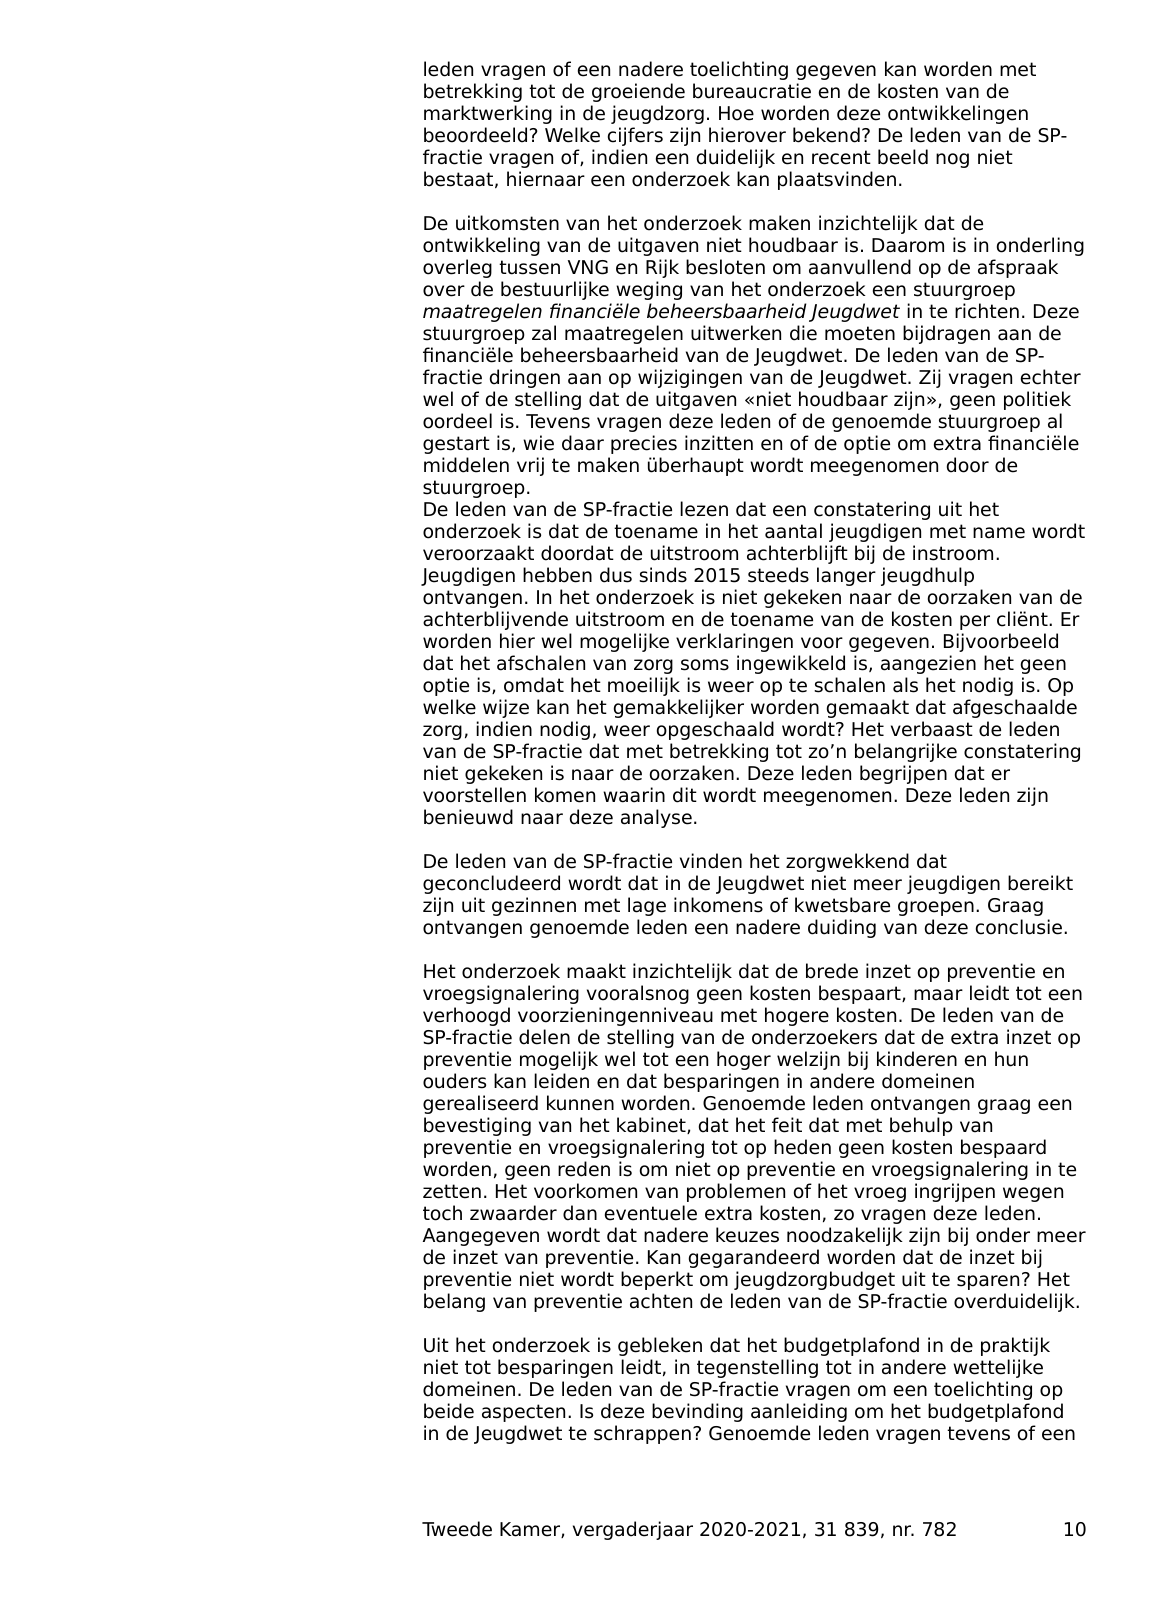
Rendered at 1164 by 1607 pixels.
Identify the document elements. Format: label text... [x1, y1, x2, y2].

text De uitkomsten van het onderzoek maken inzichtelijk dat de ontwikkeling van de uitgaven niet houdbaar is. Daarom is in onderling overleg tussen VNG en Rijk besloten om aanvullend op de afspraak over de bestuurlijke weging van het onderzoek een stuurgroep maatregelen financiële beheersbaarheid Jeugdwet in te richten. Deze stuurgroep zal maatregelen uitwerken die moeten bijdragen aan de financiële beheersbaarheid van de Jeugdwet. De leden van de SP-fractie dringen aan op wijzigingen van de Jeugdwet. Zij vragen echter wel of de stelling dat de uitgaven «niet houdbaar zijn», geen politiek oordeel is. Tevens vragen deze leden of de genoemde stuurgroep al gestart is, wie daar precies inzitten en of de optie om extra financiële middelen vrij te maken überhaupt wordt meegenomen door de stuurgroep. [422, 213, 1087, 499]
text De leden van de SP-fractie lezen dat een constatering uit het onderzoek is dat de toename in het aantal jeugdigen met name wordt veroorzaakt doordat de uitstroom achterblijft bij de instroom. Jeugdigen hebben dus sinds 2015 steeds langer jeugdhulp ontvangen. In het onderzoek is niet gekeken naar de oorzaken van de achterblijvende uitstroom en de toename van de kosten per cliënt. Er worden hier wel mogelijke verklaringen voor gegeven. Bijvoorbeeld dat het afschalen van zorg soms ingewikkeld is, aangezien het geen optie is, omdat het moeilijk is weer op te schalen als het nodig is. Op welke wijze kan het gemakkelijker worden gemaakt dat afgeschaalde zorg, indien nodig, weer opgeschaald wordt? Het verbaast de leden van de SP-fractie dat met betrekking tot zo’n belangrijke constatering niet gekeken is naar de oorzaken. Deze leden begrijpen dat er voorstellen komen waarin dit wordt meegenomen. Deze leden zijn benieuwd naar deze analyse. [422, 499, 1087, 828]
text De leden van de SP-fractie vinden het zorgwekkend dat geconcludeerd wordt dat in de Jeugdwet niet meer jeugdigen bereikt zijn uit gezinnen met lage inkomens of kwetsbare groepen. Graag ontvangen genoemde leden een nadere duiding van deze conclusie. [422, 851, 1087, 939]
text Uit het onderzoek is gebleken dat het budgetplafond in de praktijk niet tot besparingen leidt, in tegenstelling tot in andere wettelijke domeinen. De leden van de SP-fractie vragen om een toelichting op beide aspecten. Is deze bevinding aanleiding om het budgetplafond in de Jeugdwet te schrappen? Genoemde leden vragen tevens of een [422, 1335, 1087, 1444]
text Het onderzoek maakt inzichtelijk dat de brede inzet op preventie en vroegsignalering vooralsnog geen kosten bespaart, maar leidt tot een verhoogd voorzieningenniveau met hogere kosten. De leden van de SP-fractie delen de stelling van de onderzoekers dat de extra inzet op preventie mogelijk wel tot een hoger welzijn bij kinderen en hun ouders kan leiden en dat besparingen in andere domeinen gerealiseerd kunnen worden. Genoemde leden ontvangen graag een bevestiging van het kabinet, dat het feit dat met behulp van preventie en vroegsignalering tot op heden geen kosten bespaard worden, geen reden is om niet op preventie en vroegsignalering in te zetten. Het voorkomen van problemen of het vroeg ingrijpen wegen toch zwaarder dan eventuele extra kosten, zo vragen deze leden. Aangegeven wordt dat nadere keuzes noodzakelijk zijn bij onder meer de inzet van preventie. Kan gegarandeerd worden dat de inzet bij preventie niet wordt beperkt om jeugdzorgbudget uit te sparen? Het belang van preventie achten de leden van de SP-fractie overduidelijk. [422, 961, 1087, 1312]
text leden vragen of een nadere toelichting gegeven kan worden met betrekking tot de groeiende bureaucratie en de kosten van de marktwerking in de jeugdzorg. Hoe worden deze ontwikkelingen beoordeeld? Welke cijfers zijn hierover bekend? De leden van de SP-fractie vragen of, indien een duidelijk en recent beeld nog niet bestaat, hiernaar een onderzoek kan plaatsvinden. [422, 59, 1087, 191]
